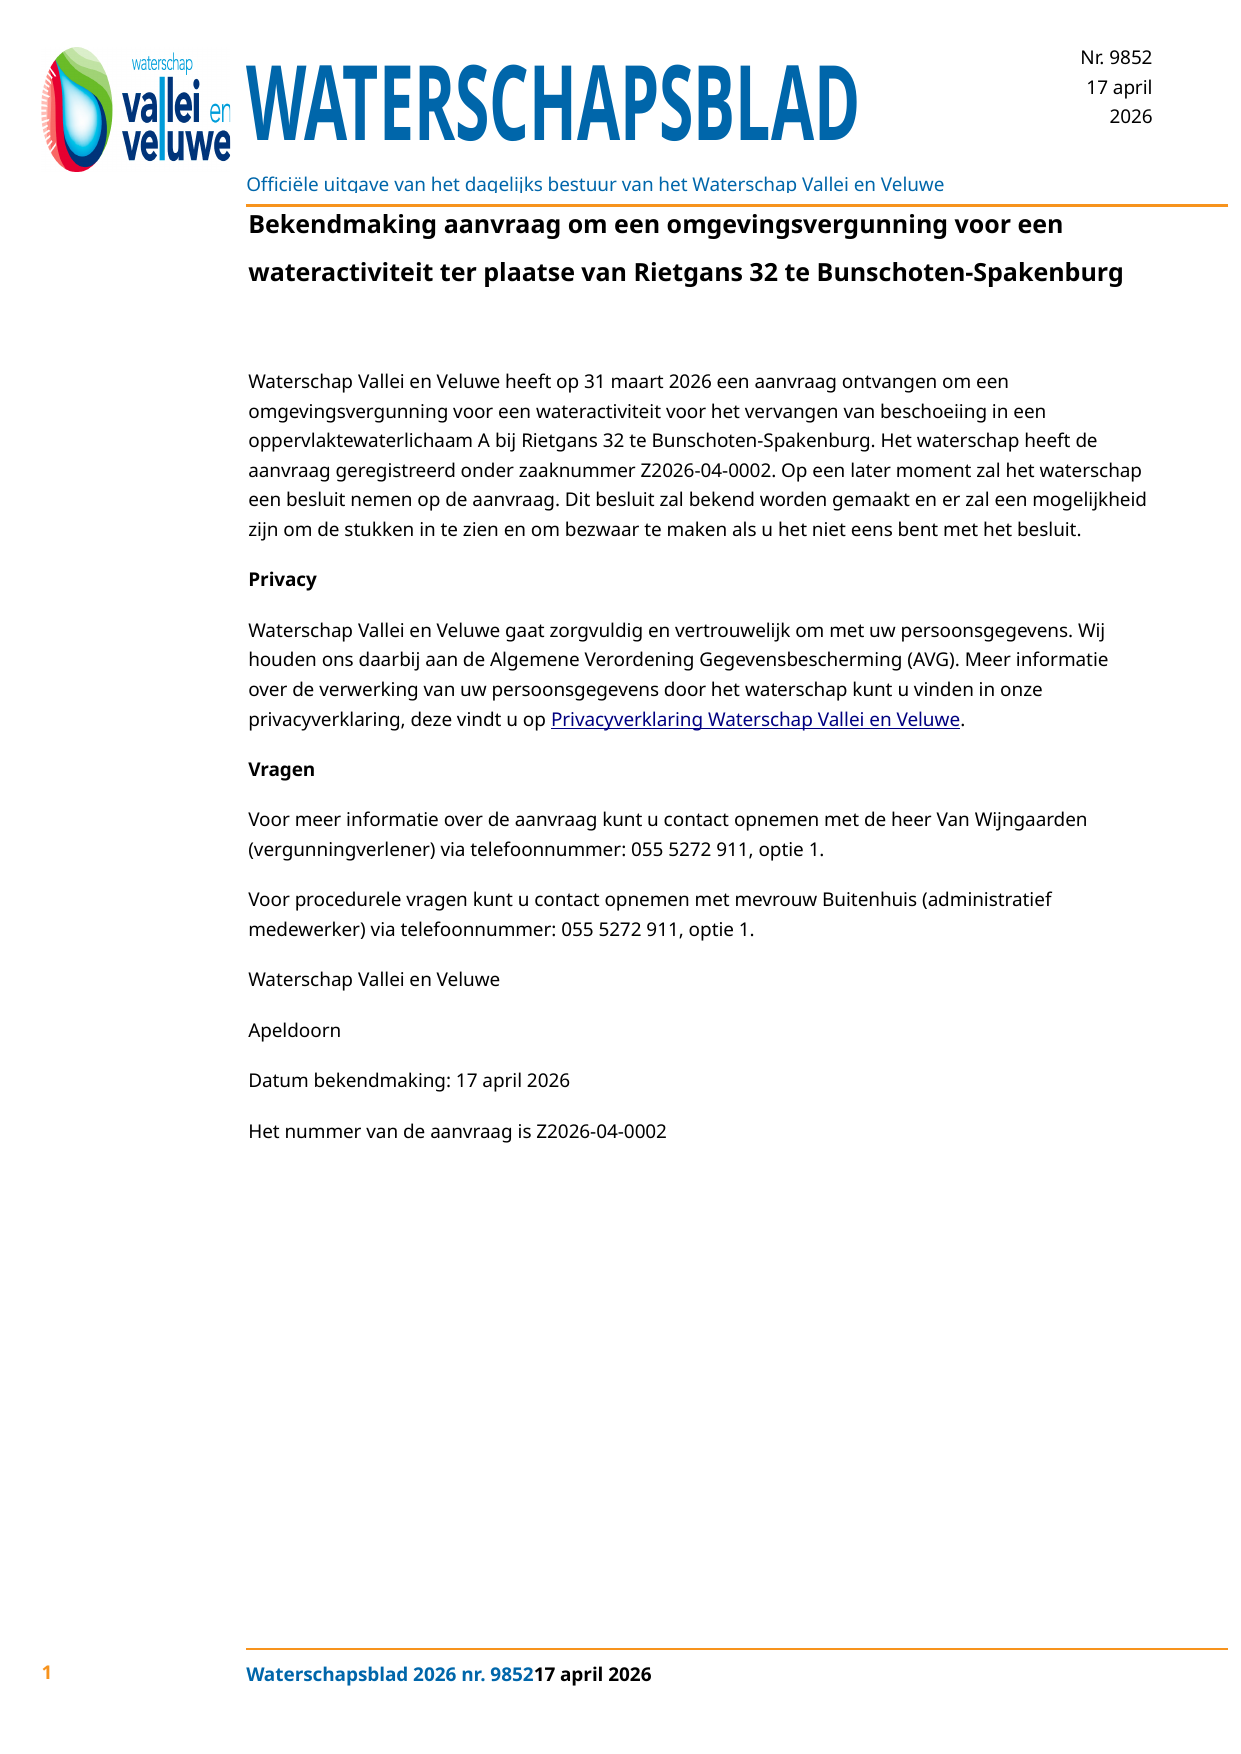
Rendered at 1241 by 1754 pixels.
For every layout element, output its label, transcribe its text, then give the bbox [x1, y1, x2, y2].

text Waterschap Vallei en Veluwe [248, 967, 1152, 992]
text Waterschap Vallei en Veluwe gaat zorgvuldig en vertrouwelijk om met uw persoonsgegevens. Wij houden ons daarbij aan de Algemene Verordening Gegevensbescherming (AVG). Meer informatie over de verwerking van uw persoonsgegevens door het waterschap kunt u vinden in onze privacyverklaring, deze vindt u op Privacyverklaring Waterschap Vallei en Veluwe. [248, 617, 1152, 732]
picture [41, 47, 231, 172]
text Privacy [248, 567, 1152, 592]
text Waterschap Vallei en Veluwe heeft op 31 maart 2026 een aanvraag ontvangen om een omgevingsvergunning voor een wateractiviteit voor het vervangen van beschoeiing in een oppervlaktewaterlichaam A bij Rietgans 32 te Bunschoten-Spakenburg. Het waterschap heeft de aanvraag geregistreerd onder zaaknummer Z2026-04-0002. Op een later moment zal het waterschap een besluit nemen op de aanvraag. Dit besluit zal bekend worden gemaakt en er zal een mogelijkheid zijn om de stukken in te zien en om bezwaar te maken als u het niet eens bent met het besluit. [248, 368, 1152, 542]
text Bekendmaking aanvraag om een omgevingsvergunning voor een wateractiviteit ter plaatse van Rietgans 32 te Bunschoten-Spakenburg [248, 207, 1152, 288]
text Vragen [248, 756, 1152, 782]
text Het nummer van de aanvraag is Z2026-04-0002 [248, 1118, 1152, 1144]
text Datum bekendmaking: 17 april 2026 [248, 1067, 1152, 1093]
text Voor meer informatie over de aanvraag kunt u contact opnemen met de heer Van Wijngaarden (vergunningverlener) via telefoonnummer: 055 5272 911, optie 1. [248, 807, 1152, 862]
text Apeldoorn [248, 1017, 1152, 1043]
text Voor procedurele vragen kunt u contact opnemen met mevrouw Buitenhuis (administratief medewerker) via telefoonnummer: 055 5272 911, optie 1. [248, 887, 1152, 942]
